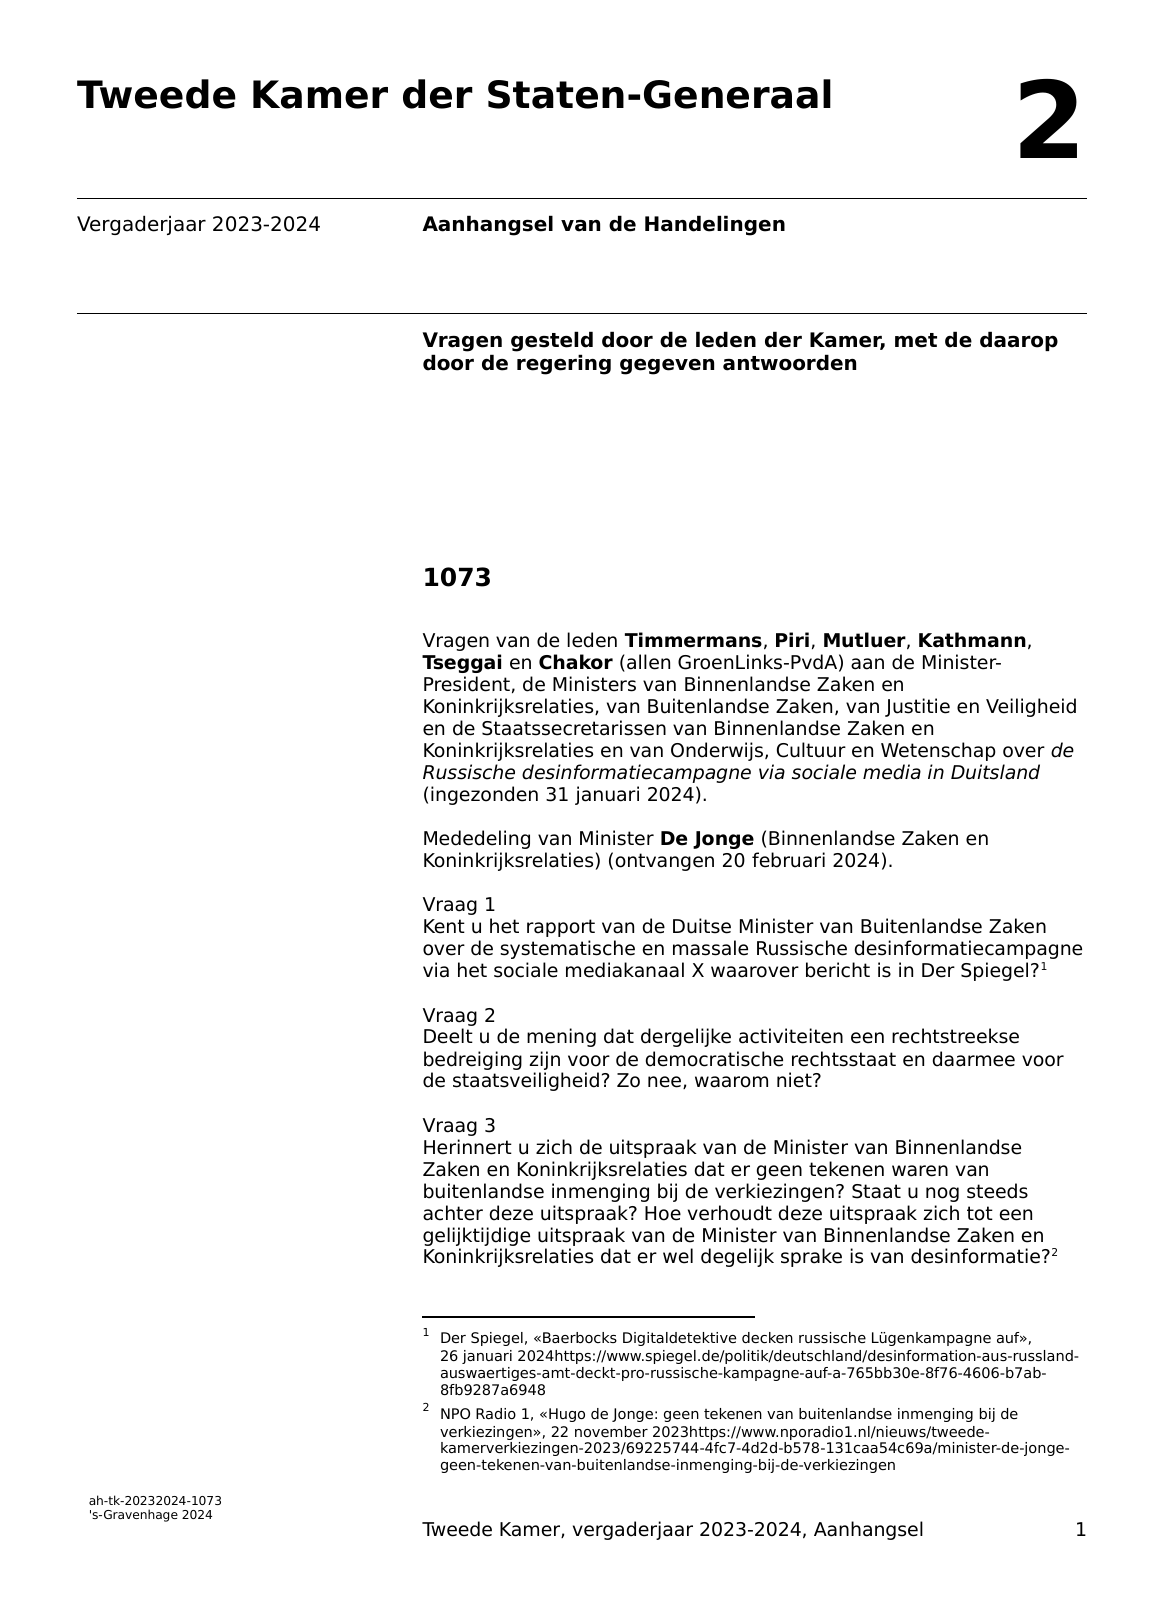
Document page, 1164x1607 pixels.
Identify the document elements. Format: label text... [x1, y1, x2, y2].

text 1073 [422, 563, 1087, 592]
text Vraag 3 [422, 1114, 1087, 1137]
text Kent u het rapport van de Duitse Minister van Buitenlandse Zaken over de systematische en massale Russische desinformatiecampagne via het sociale mediakanaal X waarover bericht is in Der Spiegel? [422, 916, 1087, 982]
table_header Tweede Kamer der Staten-Generaal [77, 59, 886, 198]
text Vragen van de leden Timmermans, Piri, Mutluer, Kathmann, Tseggai en Chakor (allen GroenLinks-PvdA) aan de Minister-President, de Ministers van Binnenlandse Zaken en Koninkrijksrelaties, van Buitenlandse Zaken, van Justitie en Veiligheid en de Staatssecretarissen van Binnenlandse Zaken en Koninkrijksrelaties en van Onderwijs, Cultuur en Wetenschap over de Russische desinformatiecampagne via sociale media in Duitsland (ingezonden 31 januari 2024). [422, 630, 1087, 806]
text 's-Gravenhage 2024 [88, 1508, 323, 1522]
table_cell Vragen gesteld door de leden der Kamer, met de daarop door de regering gegeven antwoorden [422, 314, 1087, 375]
text Herinnert u zich de uitspraak van de Minister van Binnenlandse Zaken en Koninkrijksrelaties dat er geen tekenen waren van buitenlandse inmenging bij de verkiezingen? Staat u nog steeds achter deze uitspraak? Hoe verhoudt deze uitspraak zich tot een gelijktijdige uitspraak van de Minister van Binnenlandse Zaken en Koninkrijksrelaties dat er wel degelijk sprake is van desinformatie? [422, 1137, 1087, 1268]
text Mededeling van Minister De Jonge (Binnenlandse Zaken en Koninkrijksrelaties) (ontvangen 20 februari 2024). [422, 828, 1087, 872]
text NPO Radio 1, «Hugo de Jonge: geen tekenen van buitenlandse inmenging bij de verkiezingen», 22 november 2023https://www.nporadio1.nl/nieuws/tweede-kamerverkiezingen-2023/69225744-4fc7-4d2d-b578-131caa54c69a/minister-de-jonge-geen-tekenen-van-buitenlandse-inmenging-bij-de-verkiezingen [422, 1402, 1087, 1474]
text Deelt u de mening dat dergelijke activiteiten een rechtstreekse bedreiging zijn voor de democratische rechtsstaat en daarmee voor de staatsveiligheid? Zo nee, waarom niet? [422, 1026, 1087, 1092]
text Der Spiegel, «Baerbocks Digitaldetektive decken russische Lügenkampagne auf», 26 januari 2024https://www.spiegel.de/politik/deutschland/desinformation-aus-russland-auswaertiges-amt-deckt-pro-russische-kampagne-auf-a-765bb30e-8f76-4606-b7ab-8fb9287a6948 [422, 1326, 1087, 1399]
table_header 2 [886, 59, 1087, 198]
text ah-tk-20232024-1073 [88, 1494, 323, 1508]
table_cell Vergaderjaar 2023-2024 [77, 199, 422, 313]
table_cell [77, 314, 422, 375]
text Vraag 2 [422, 1004, 1087, 1026]
text Vraag 1 [422, 894, 1087, 916]
table_cell Aanhangsel van de Handelingen [422, 199, 1087, 313]
